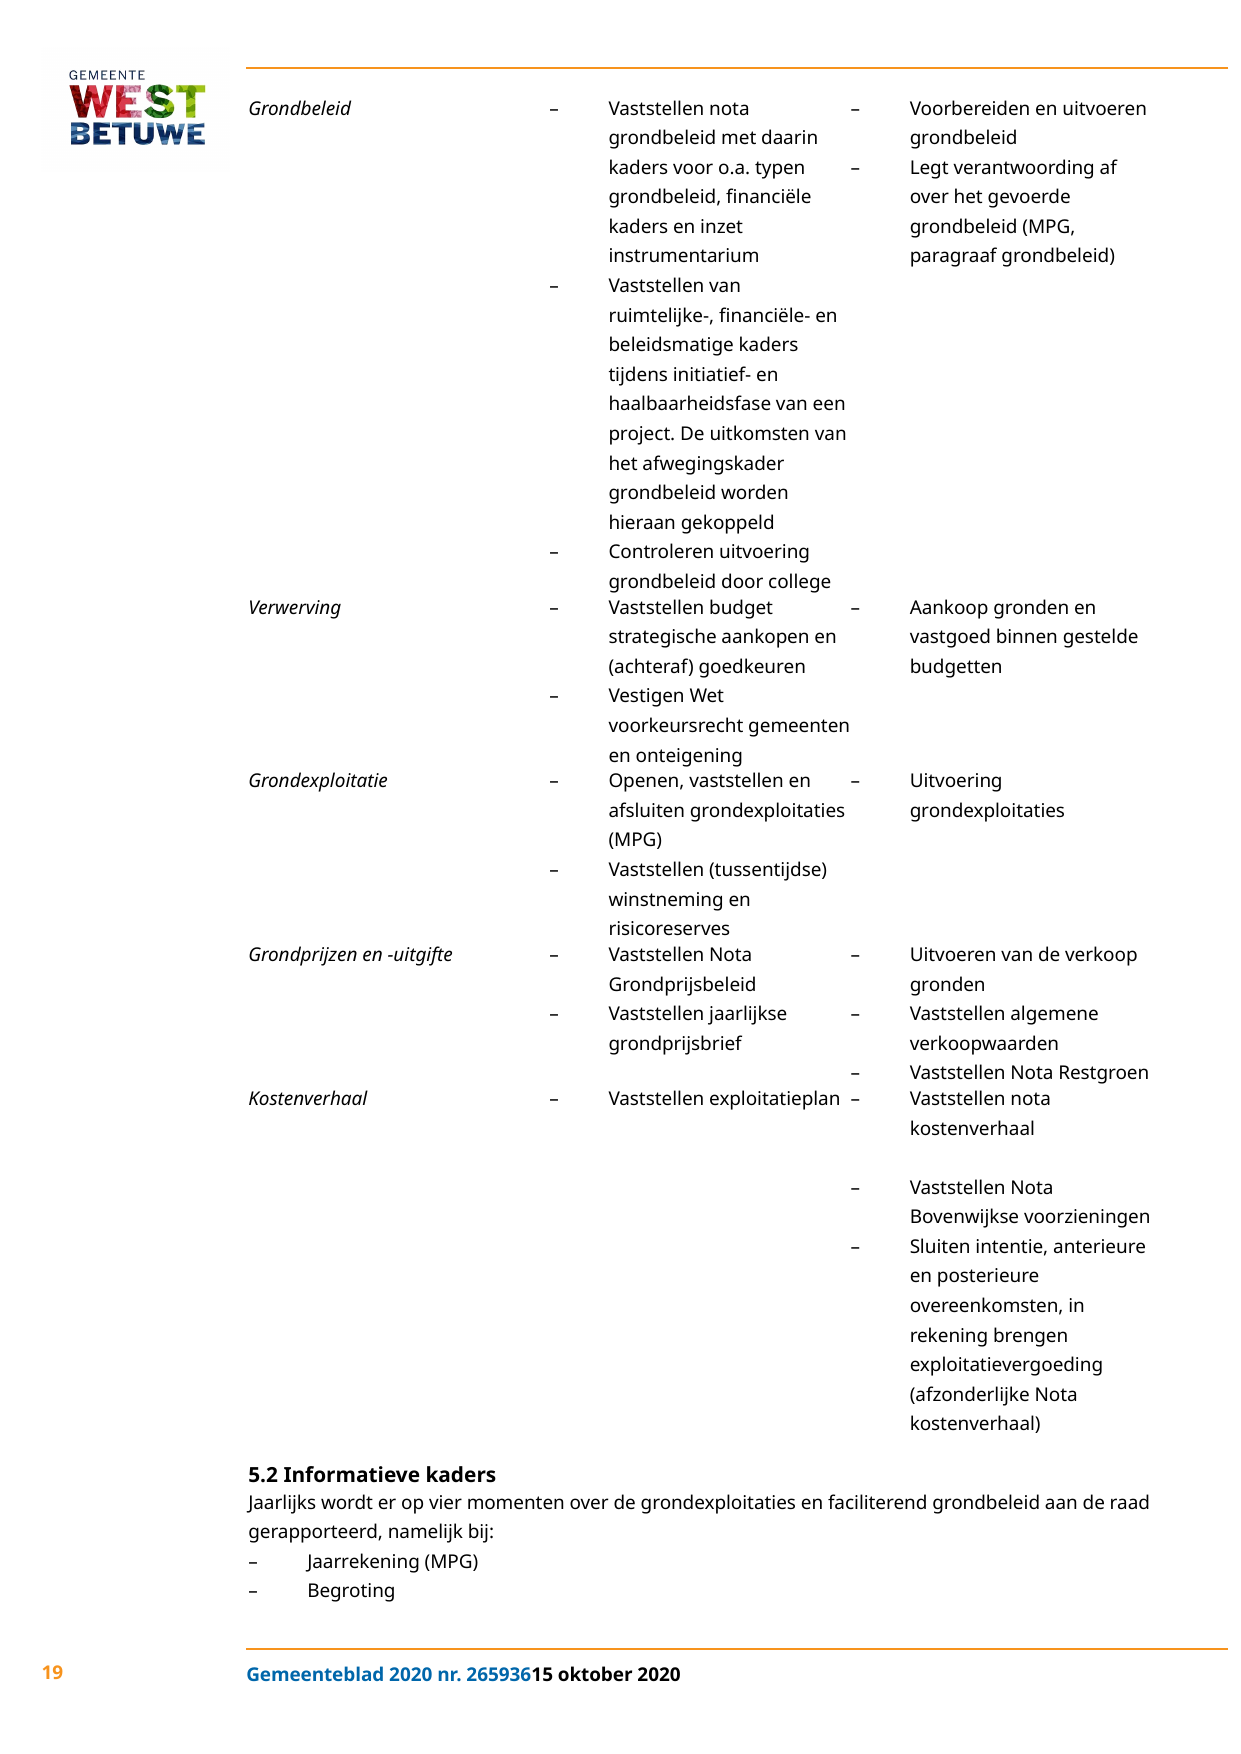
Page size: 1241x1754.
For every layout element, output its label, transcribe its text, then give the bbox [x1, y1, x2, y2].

table_cell Vaststellen nota kostenverhaal Vaststellen Nota Bovenwijkse voorzieningen Sluiten intentie, anterieure en posterieure overeenkomsten, in rekening brengen exploitatievergoeding (afzonderlijke Nota kostenverhaal) [850, 1085, 1152, 1436]
table_cell Openen, vaststellen en afsluiten grondexploitaties (MPG) Vaststellen (tussentijdse) winstneming en risicoreserves [549, 768, 850, 941]
table_cell Grondexploitatie [248, 768, 549, 941]
table_cell Aankoop gronden en vastgoed binnen gestelde budgetten [850, 594, 1152, 767]
text Jaarlijks wordt er op vier momenten over de grondexploitaties en faciliterend grondbeleid aan de raad gerapporteerd, namelijk bij: [248, 1489, 1152, 1544]
table_cell Grondprijzen en -uitgifte [248, 941, 549, 1085]
table_cell Uitvoeren van de verkoop gronden Vaststellen algemene verkoopwaarden Vaststellen Nota Restgroen [850, 941, 1152, 1085]
table_cell Verwerving [248, 594, 549, 767]
table_cell Vaststellen budget strategische aankopen en (achteraf) goedkeuren Vestigen Wet voorkeursrecht gemeenten en onteigening [549, 594, 850, 767]
list Begroting [248, 1578, 1152, 1603]
list Jaarrekening (MPG) [248, 1548, 1152, 1574]
text 5.2 Informatieve kaders [248, 1460, 1152, 1489]
table_cell Grondbeleid [248, 95, 549, 594]
table_cell Vaststellen Nota Grondprijsbeleid Vaststellen jaarlijkse grondprijsbrief [549, 941, 850, 1085]
table_cell Voorbereiden en uitvoeren grondbeleid Legt verantwoording af over het gevoerde grondbeleid (MPG, paragraaf grondbeleid) [850, 95, 1152, 594]
table_cell Vaststellen exploitatieplan [549, 1085, 850, 1436]
table_cell Kostenverhaal [248, 1085, 549, 1436]
table_cell Uitvoering grondexploitaties [850, 768, 1152, 941]
table_cell Vaststellen nota grondbeleid met daarin kaders voor o.a. typen grondbeleid, financiële kaders en inzet instrumentarium Vaststellen van ruimtelijke-, financiële- en beleidsmatige kaders tijdens initiatief- en haalbaarheidsfase van een project. De uitkomsten van het afwegingskader grondbeleid worden hieraan gekoppeld Controleren uitvoering grondbeleid door college [549, 95, 850, 594]
picture [41, 47, 231, 172]
